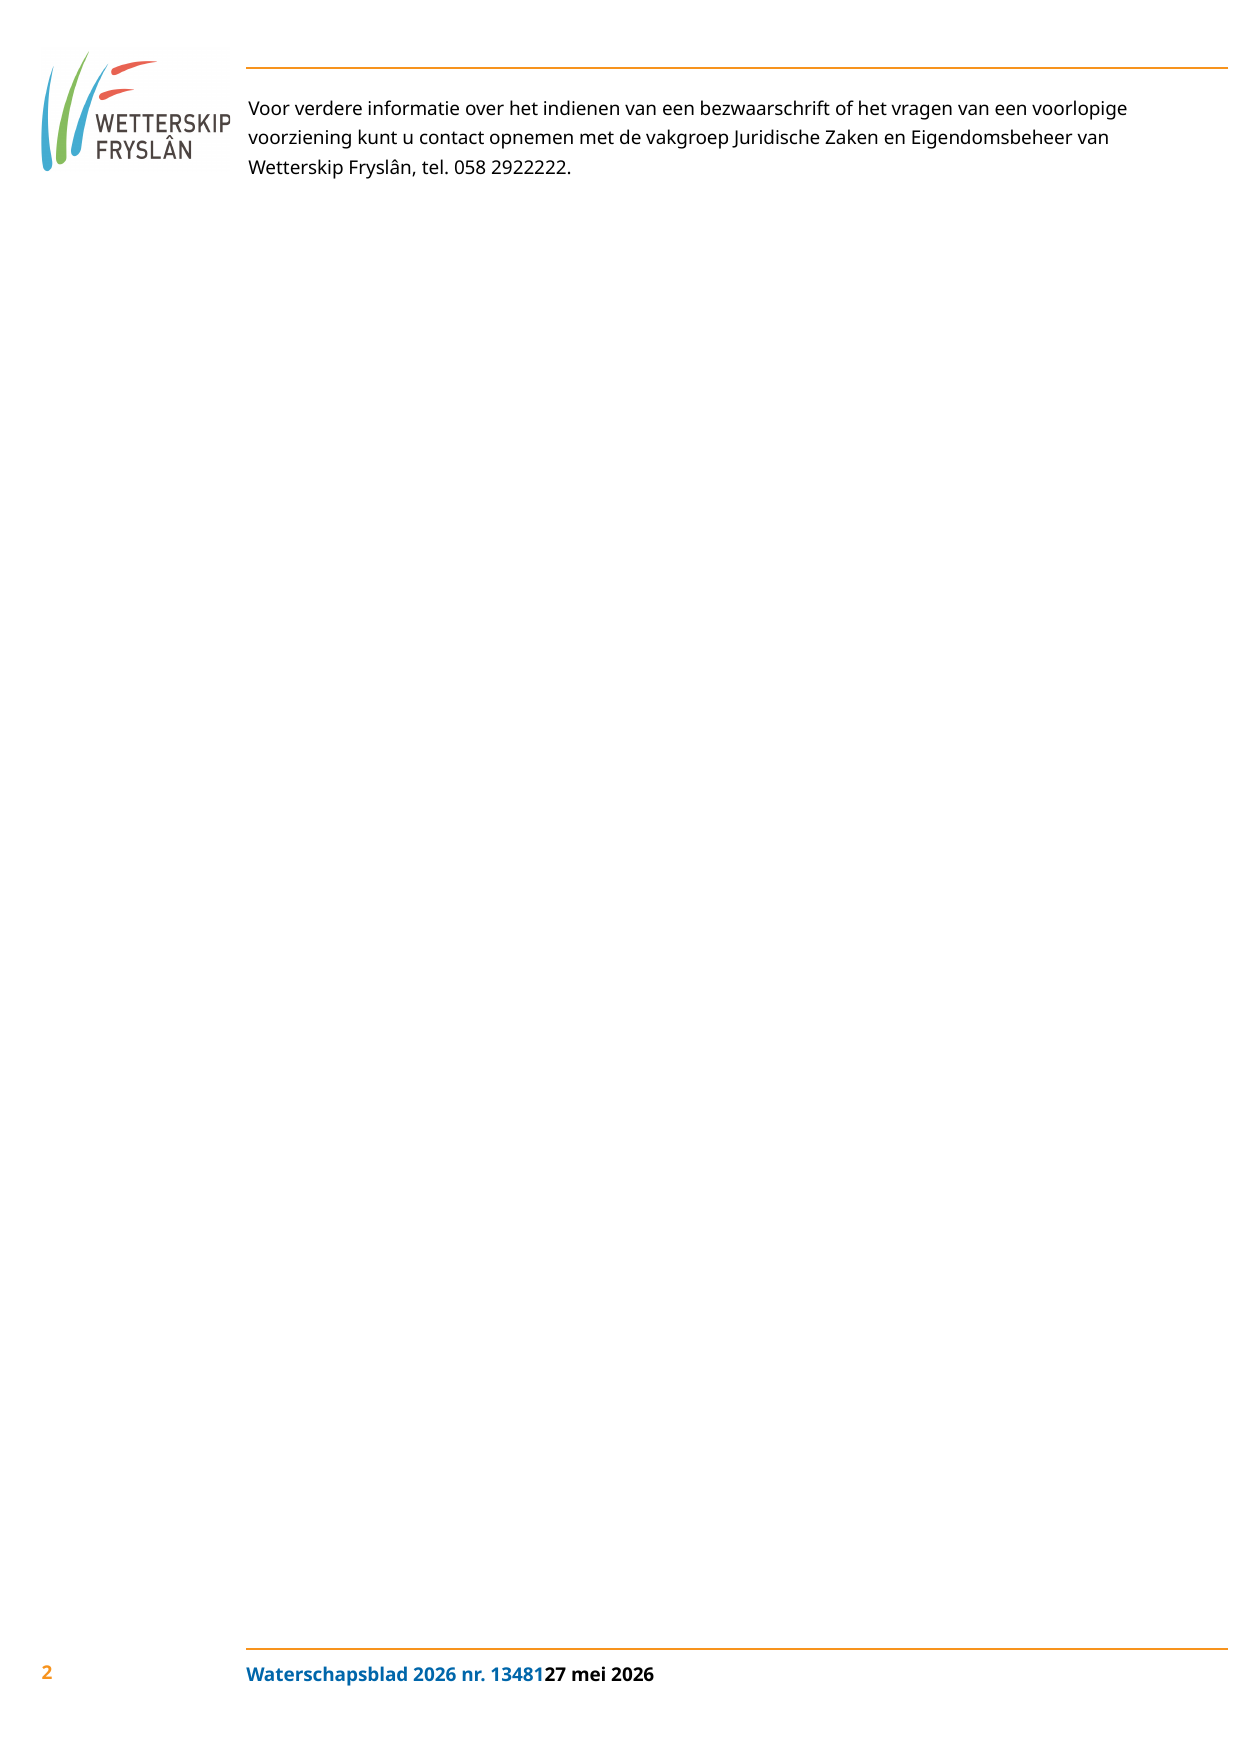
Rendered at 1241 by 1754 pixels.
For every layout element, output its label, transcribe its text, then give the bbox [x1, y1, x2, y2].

text Voor verdere informatie over het indienen van een bezwaarschrift of het vragen van een voorlopige voorziening kunt u contact opnemen met de vakgroep Juridische Zaken en Eigendomsbeheer van Wetterskip Fryslân, tel. 058 2922222. [248, 95, 1152, 180]
picture [41, 47, 231, 172]
